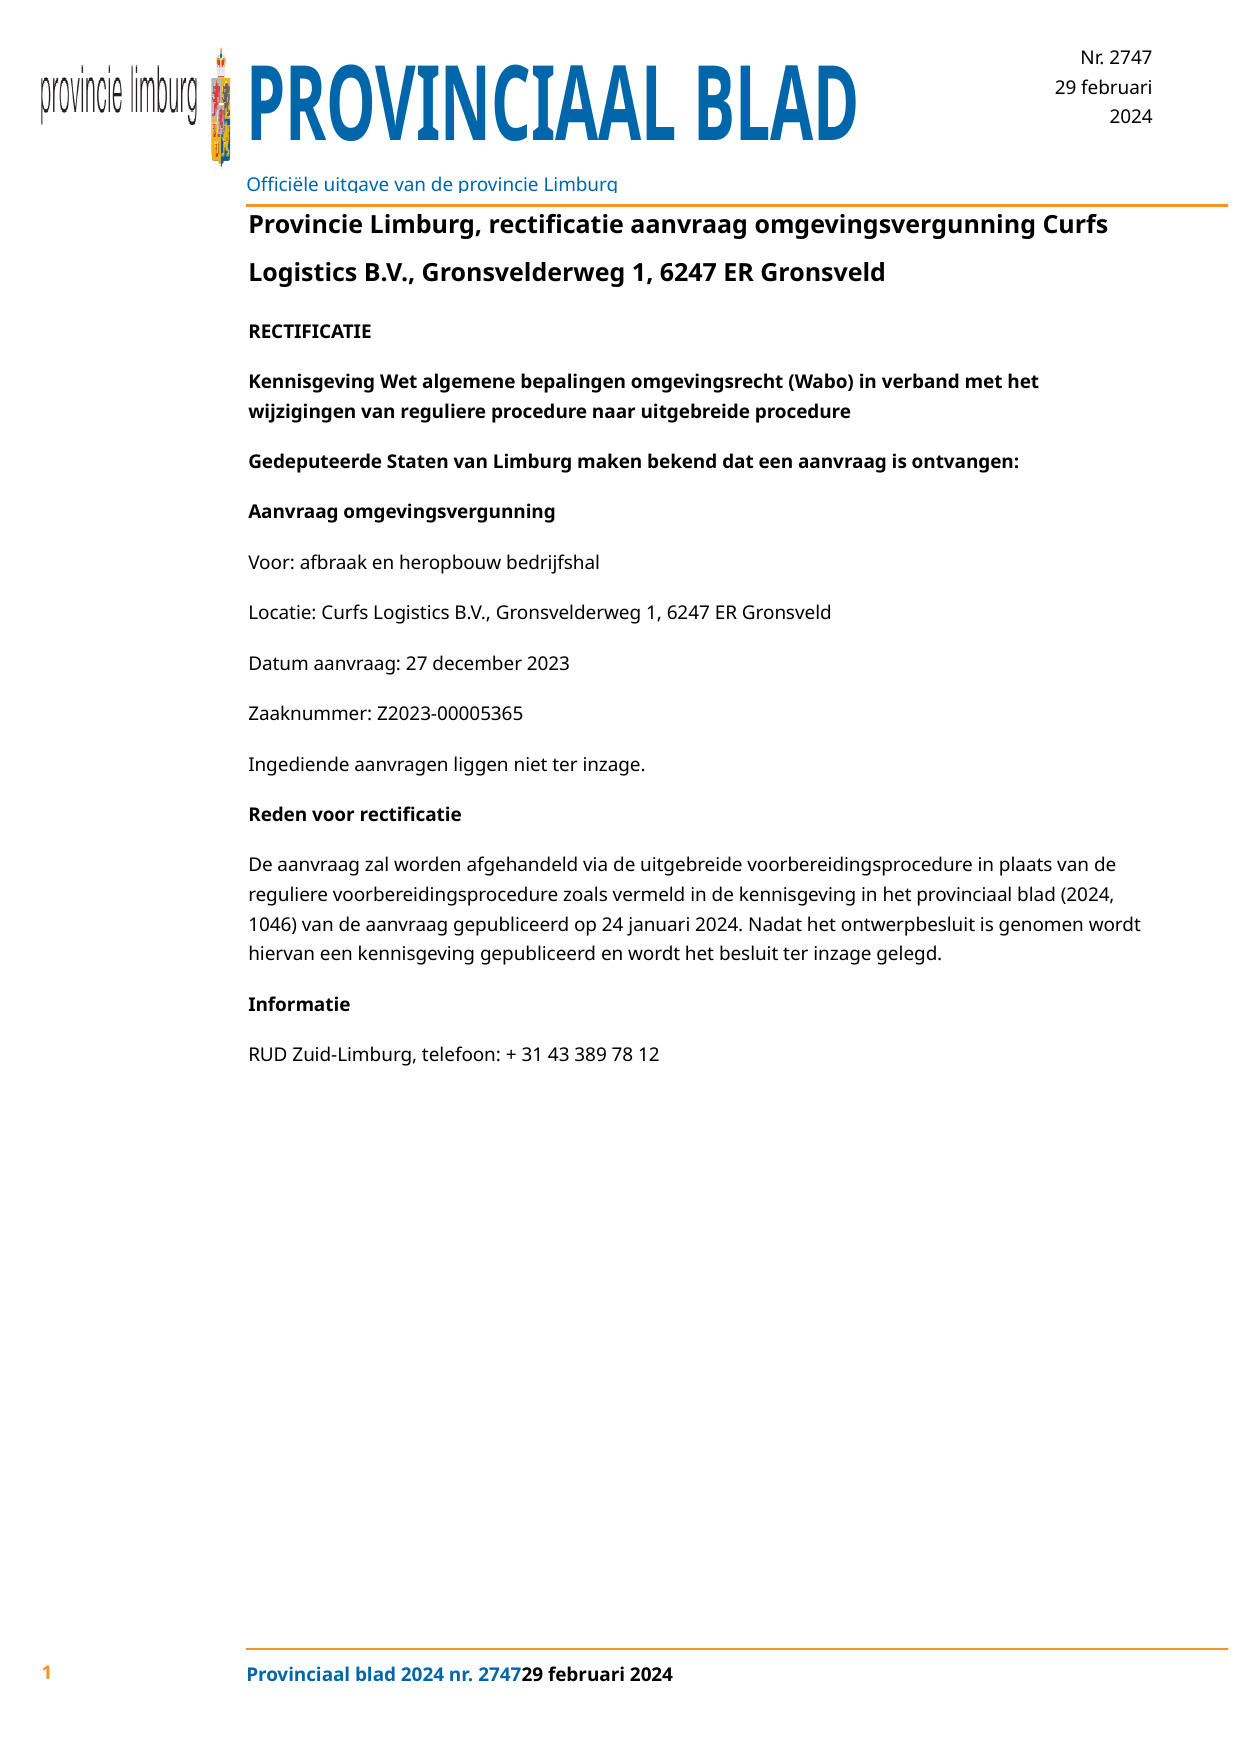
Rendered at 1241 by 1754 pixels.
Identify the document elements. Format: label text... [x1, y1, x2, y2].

text Voor: afbraak en heropbouw bedrijfshal [248, 549, 1152, 575]
picture [41, 47, 231, 172]
text De aanvraag zal worden afgehandeld via de uitgebreide voorbereidingsprocedure in plaats van de reguliere voorbereidingsprocedure zoals vermeld in de kennisgeving in het provinciaal blad (2024, 1046) van de aanvraag gepubliceerd op 24 januari 2024. Nadat het ontwerpbesluit is genomen wordt hiervan een kennisgeving gepubliceerd en wordt het besluit ter inzage gelegd. [248, 852, 1152, 966]
text Informatie [248, 991, 1152, 1017]
text Reden voor rectificatie [248, 801, 1152, 827]
text Datum aanvraag: 27 december 2023 [248, 650, 1152, 676]
text Provincie Limburg, rectificatie aanvraag omgevingsvergunning Curfs Logistics B.V., Gronsvelderweg 1, 6247 ER Gronsveld [248, 207, 1152, 288]
text Ingediende aanvragen liggen niet ter inzage. [248, 751, 1152, 777]
text RECTIFICATIE [248, 318, 1152, 344]
text Locatie: Curfs Logistics B.V., Gronsvelderweg 1, 6247 ER Gronsveld [248, 599, 1152, 625]
text Gedeputeerde Staten van Limburg maken bekend dat een aanvraag is ontvangen: [248, 448, 1152, 474]
text Zaaknummer: Z2023-00005365 [248, 700, 1152, 726]
text Kennisgeving Wet algemene bepalingen omgevingsrecht (Wabo) in verband met het wijzigingen van reguliere procedure naar uitgebreide procedure [248, 368, 1152, 424]
text Aanvraag omgevingsvergunning [248, 499, 1152, 524]
text RUD Zuid-Limburg, telefoon: + 31 43 389 78 12 [248, 1041, 1152, 1067]
